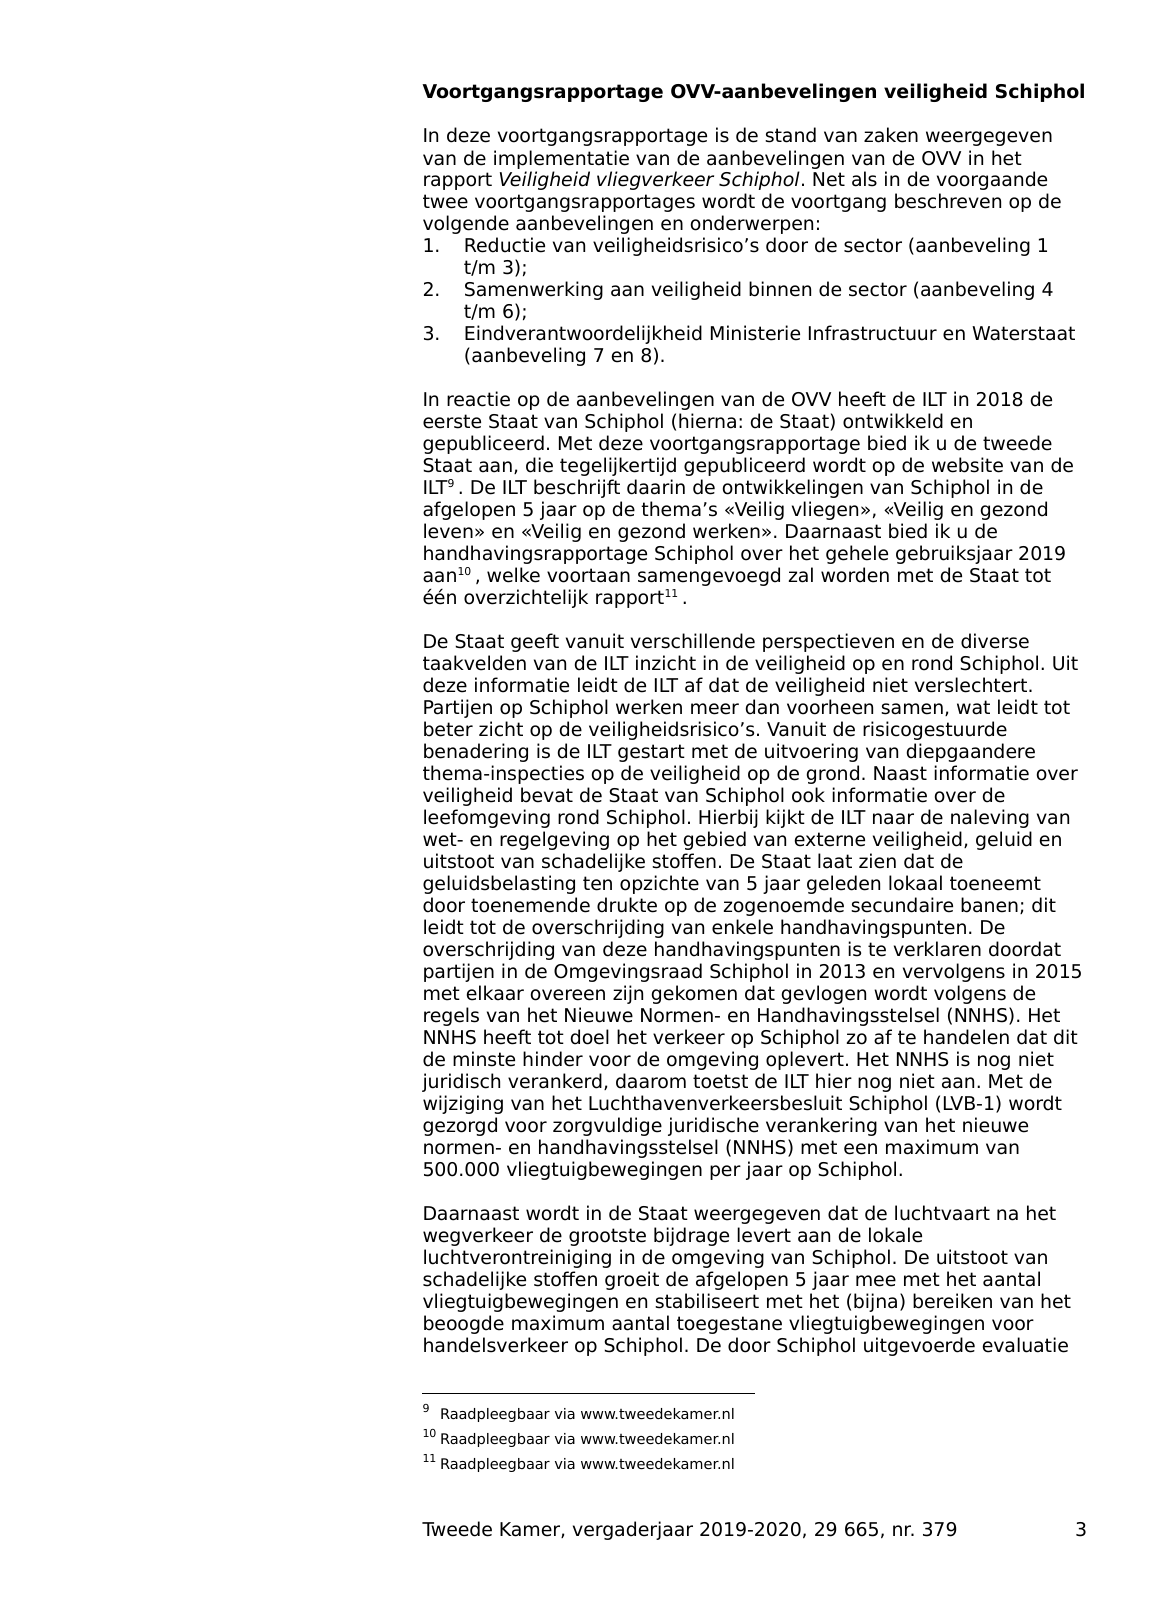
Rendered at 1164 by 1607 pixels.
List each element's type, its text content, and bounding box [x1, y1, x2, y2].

text Raadpleegbaar via www.tweedekamer.nl [422, 1452, 1087, 1474]
text Raadpleegbaar via www.tweedekamer.nl [422, 1402, 1087, 1424]
text Daarnaast wordt in de Staat weergegeven dat de luchtvaart na het wegverkeer de grootste bijdrage levert aan de lokale luchtverontreiniging in de omgeving van Schiphol. De uitstoot van schadelijke stoffen groeit de afgelopen 5 jaar mee met het aantal vliegtuigbewegingen en stabiliseert met het (bijna) bereiken van het beoogde maximum aantal toegestane vliegtuigbewegingen voor handelsverkeer op Schiphol. De door Schiphol uitgevoerde evaluatie [422, 1203, 1087, 1357]
text In reactie op de aanbevelingen van de OVV heeft de ILT in 2018 de eerste Staat van Schiphol (hierna: de Staat) ontwikkeld en gepubliceerd. Met deze voortgangsrapportage bied ik u de tweede Staat aan, die tegelijkertijd gepubliceerd wordt op de website van de ILT. De ILT beschrijft daarin de ontwikkelingen van Schiphol in de afgelopen 5 jaar op de thema’s «Veilig vliegen», «Veilig en gezond leven» en «Veilig en gezond werken». Daarnaast bied ik u de handhavingsrapportage Schiphol over het gehele gebruiksjaar 2019 aan, welke voortaan samengevoegd zal worden met de Staat tot één overzichtelijk rapport. [422, 389, 1087, 609]
text De Staat geeft vanuit verschillende perspectieven en de diverse taakvelden van de ILT inzicht in de veiligheid op en rond Schiphol. Uit deze informatie leidt de ILT af dat de veiligheid niet verslechtert. Partijen op Schiphol werken meer dan voorheen samen, wat leidt tot beter zicht op de veiligheidsrisico’s. Vanuit de risicogestuurde benadering is de ILT gestart met de uitvoering van diepgaandere thema-inspecties op de veiligheid op de grond. Naast informatie over veiligheid bevat de Staat van Schiphol ook informatie over de leefomgeving rond Schiphol. Hierbij kijkt de ILT naar de naleving van wet- en regelgeving op het gebied van externe veiligheid, geluid en uitstoot van schadelijke stoffen. De Staat laat zien dat de geluidsbelasting ten opzichte van 5 jaar geleden lokaal toeneemt door toenemende drukte op de zogenoemde secundaire banen; dit leidt tot de overschrijding van enkele handhavingspunten. De overschrijding van deze handhavingspunten is te verklaren doordat partijen in de Omgevingsraad Schiphol in 2013 en vervolgens in 2015 met elkaar overeen zijn gekomen dat gevlogen wordt volgens de regels van het Nieuwe Normen- en Handhavingsstelsel (NNHS). Het NNHS heeft tot doel het verkeer op Schiphol zo af te handelen dat dit de minste hinder voor de omgeving oplevert. Het NNHS is nog niet juridisch verankerd, daarom toetst de ILT hier nog niet aan. Met de wijziging van het Luchthavenverkeersbesluit Schiphol (LVB-1) wordt gezorgd voor zorgvuldige juridische verankering van het nieuwe normen- en handhavingsstelsel (NNHS) met een maximum van 500.000 vliegtuigbewegingen per jaar op Schiphol. [422, 631, 1087, 1181]
text In deze voortgangsrapportage is de stand van zaken weergegeven van de implementatie van de aanbevelingen van de OVV in het rapport Veiligheid vliegverkeer Schiphol. Net als in de voorgaande twee voortgangsrapportages wordt de voortgang beschreven op de volgende aanbevelingen en onderwerpen: [422, 125, 1087, 235]
text 2. Samenwerking aan veiligheid binnen de sector (aanbeveling 4 t/m 6); [422, 279, 1087, 323]
text 3. Eindverantwoordelijkheid Ministerie Infrastructuur en Waterstaat (aanbeveling 7 en 8). [422, 323, 1087, 367]
text Raadpleegbaar via www.tweedekamer.nl [422, 1427, 1087, 1449]
text 1. Reductie van veiligheidsrisico’s door de sector (aanbeveling 1 t/m 3); [422, 235, 1087, 279]
subtitle Voortgangsrapportage OVV-aanbevelingen veiligheid Schiphol [422, 81, 1087, 103]
